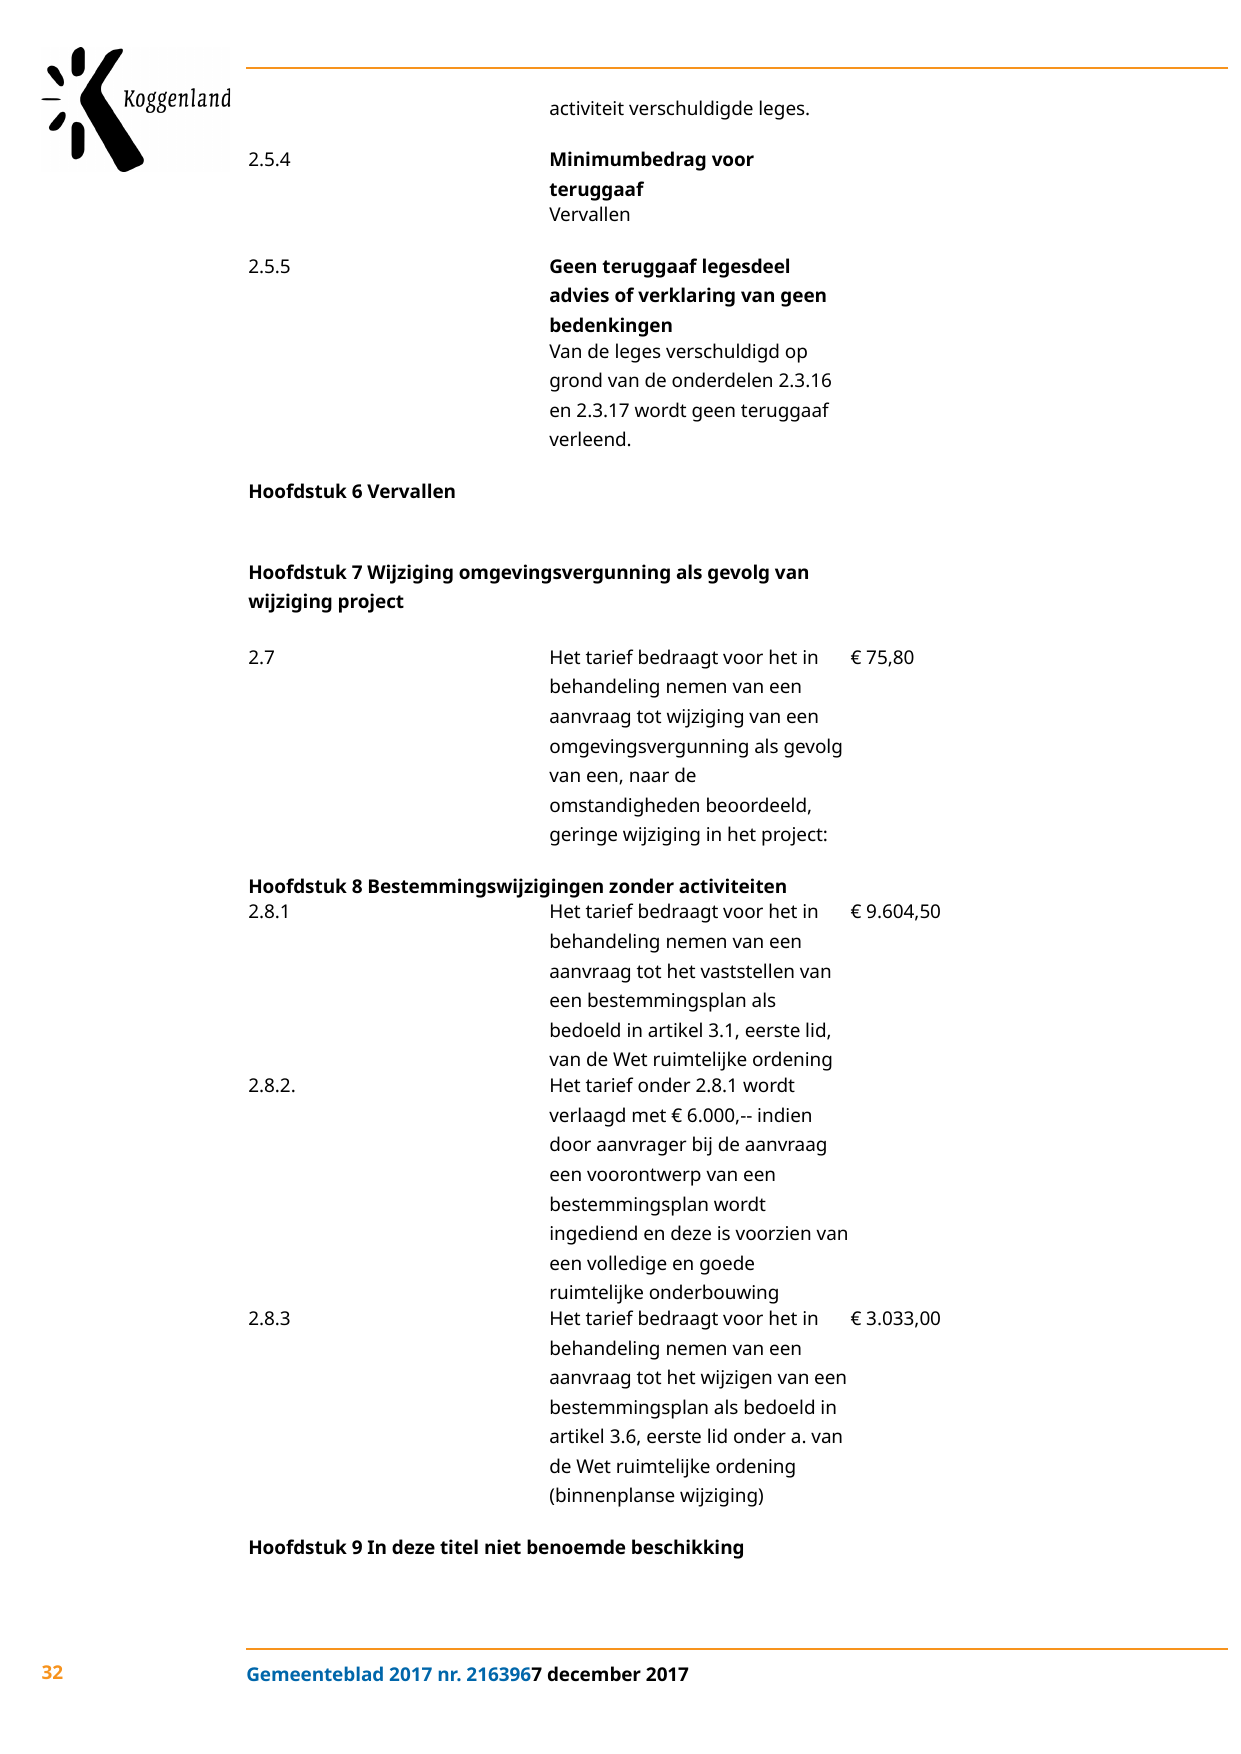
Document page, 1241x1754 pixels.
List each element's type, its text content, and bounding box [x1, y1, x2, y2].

picture [41, 47, 231, 172]
table_cell Van de leges verschuldigd op grond van de onderdelen 2.3.16 en 2.3.17 wordt geen teruggaaf verleend. [549, 338, 850, 452]
table_cell € 3.033,00 [850, 1305, 1152, 1508]
table_cell [850, 847, 1152, 873]
table_cell [850, 453, 1152, 478]
table_cell 2.8.1 [248, 899, 549, 1072]
table_cell 2.5.5 [248, 253, 549, 338]
table_cell [850, 121, 1152, 146]
table_cell [248, 534, 549, 559]
table_cell [549, 847, 850, 873]
table_cell [850, 146, 1152, 202]
table_cell 2.8.2. [248, 1073, 549, 1305]
table_cell [850, 1509, 1152, 1534]
table_cell [549, 1509, 850, 1534]
table_cell Het tarief bedraagt voor het in behandeling nemen van een aanvraag tot het vaststellen van een bestemmingsplan als bedoeld in artikel 3.1, eerste lid, van de Wet ruimtelijke ordening [549, 899, 850, 1072]
table_cell [850, 95, 1152, 121]
table_cell € 75,80 [850, 644, 1152, 847]
table_cell Hoofdstuk 7 Wijziging omgevingsvergunning als gevolg van wijziging project [248, 559, 850, 644]
table_cell Het tarief bedraagt voor het in behandeling nemen van een aanvraag tot wijziging van een omgevingsvergunning als gevolg van een, naar de omstandigheden beoordeeld, geringe wijziging in het project: [549, 644, 850, 847]
table_cell [248, 338, 549, 452]
table_cell [549, 534, 850, 559]
table_cell 2.5.4 [248, 146, 549, 202]
table_cell Vervallen [549, 202, 850, 227]
table_cell activiteit verschuldigde leges. [549, 95, 850, 121]
table_cell [248, 95, 549, 121]
table_cell 2.8.3 [248, 1305, 549, 1508]
table_cell 2.7 [248, 644, 549, 847]
table_cell [248, 121, 549, 146]
table_cell [850, 253, 1152, 338]
table_cell Hoofdstuk 9 In deze titel niet benoemde beschikking [248, 1534, 850, 1589]
table_cell Het tarief onder 2.8.1 wordt verlaagd met € 6.000,-- indien door aanvrager bij de aanvraag een voorontwerp van een bestemmingsplan wordt ingediend en deze is voorzien van een volledige en goede ruimtelijke onderbouwing [549, 1073, 850, 1305]
table_cell [850, 338, 1152, 452]
table_cell [248, 847, 549, 873]
table_cell € 9.604,50 [850, 899, 1152, 1072]
table_cell [549, 227, 850, 253]
table_cell Minimumbedrag voor teruggaaf [549, 146, 850, 202]
table_cell [549, 453, 850, 478]
table_cell [248, 453, 549, 478]
table_cell [248, 227, 549, 253]
table_cell [850, 227, 1152, 253]
table_cell [850, 534, 1152, 559]
table_cell [850, 202, 1152, 227]
table_cell Het tarief bedraagt voor het in behandeling nemen van een aanvraag tot het wijzigen van een bestemmingsplan als bedoeld in artikel 3.6, eerste lid onder a. van de Wet ruimtelijke ordening (binnenplanse wijziging) [549, 1305, 850, 1508]
table_cell Hoofdstuk 8 Bestemmingswijzigingen zonder activiteiten [248, 873, 850, 899]
table_cell [549, 121, 850, 146]
table_cell [248, 202, 549, 227]
table_cell [850, 1073, 1152, 1305]
table_cell [248, 1509, 549, 1534]
table_cell Hoofdstuk 6 Vervallen [248, 478, 850, 533]
table_cell Geen teruggaaf legesdeel advies of verklaring van geen bedenkingen [549, 253, 850, 338]
